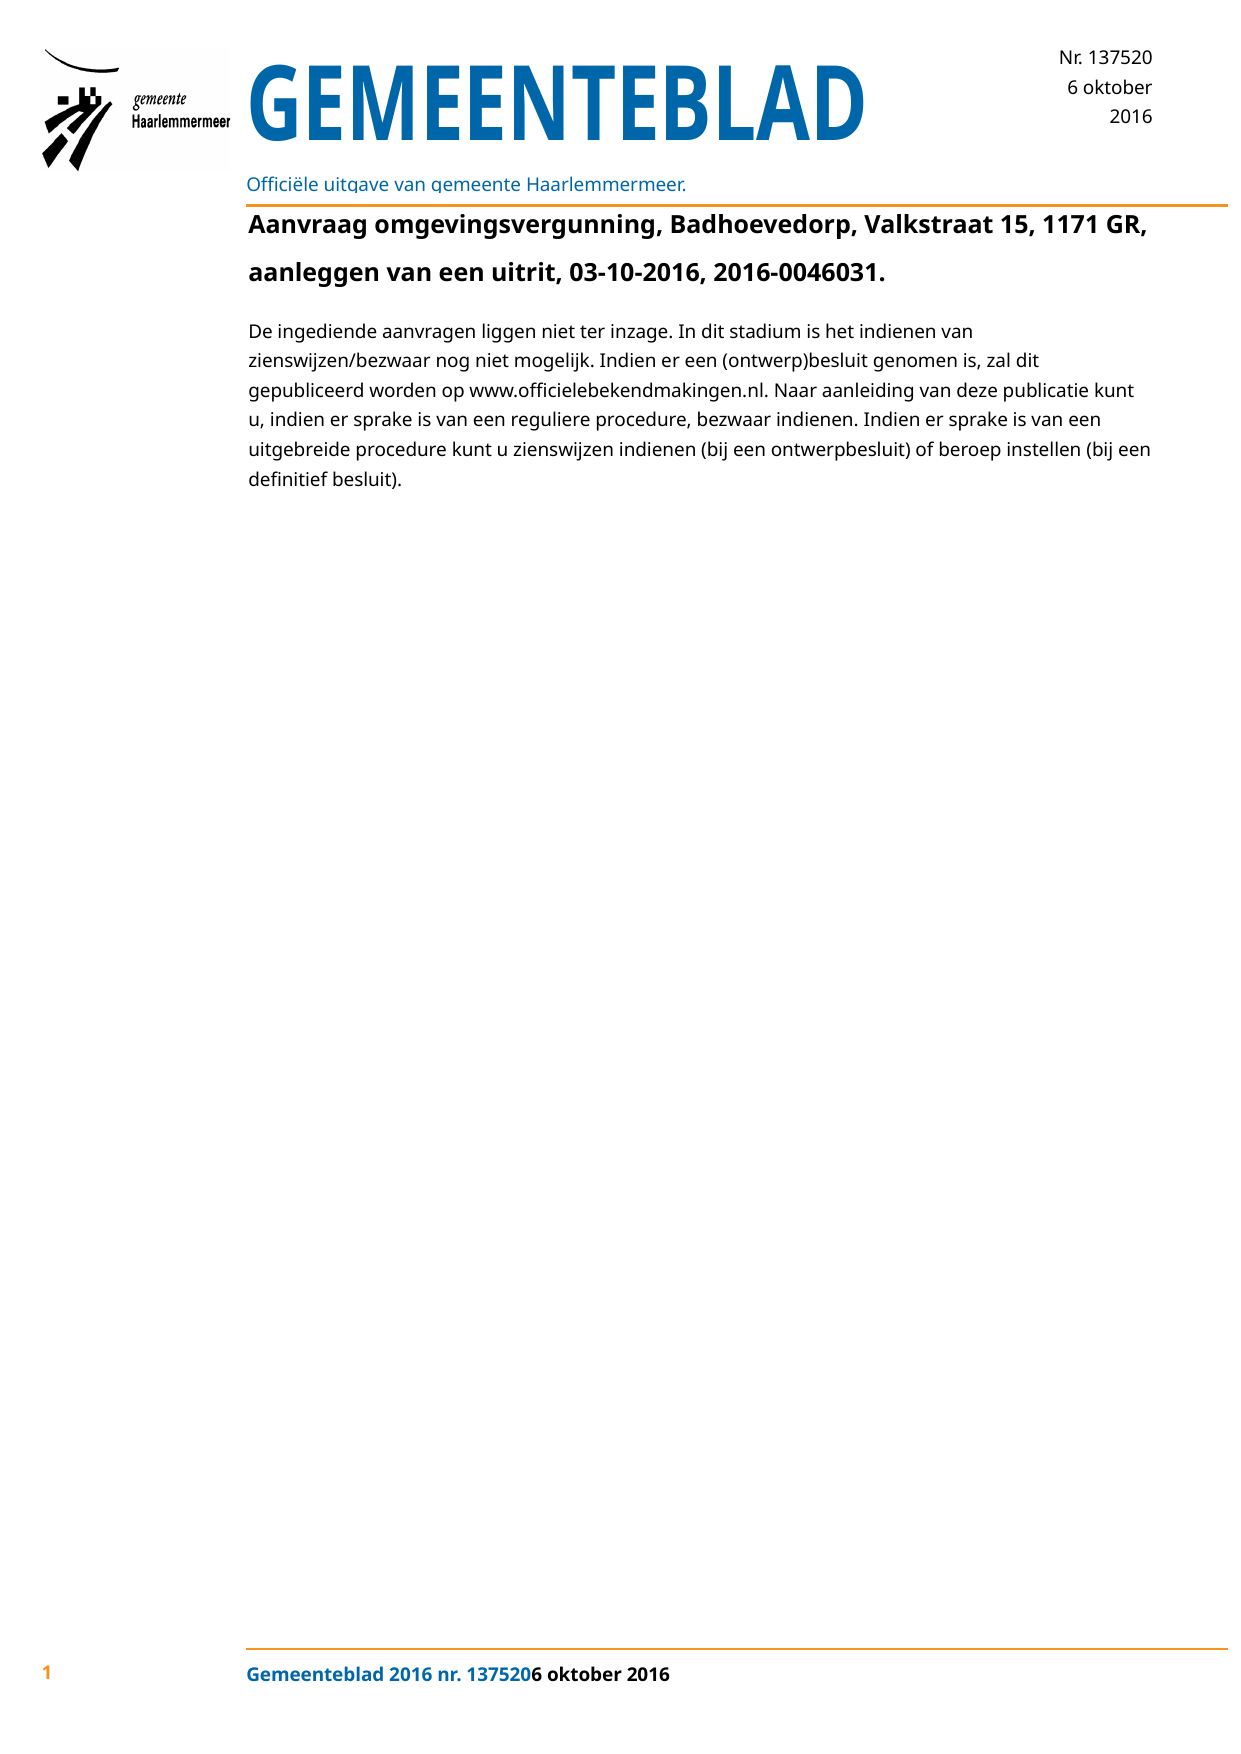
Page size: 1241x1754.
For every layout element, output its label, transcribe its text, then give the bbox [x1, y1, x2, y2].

text Aanvraag omgevingsvergunning, Badhoevedorp, Valkstraat 15, 1171 GR, aanleggen van een uitrit, 03-10-2016, 2016-0046031. [248, 207, 1152, 288]
picture [41, 47, 231, 172]
text De ingediende aanvragen liggen niet ter inzage. In dit stadium is het indienen van zienswijzen/bezwaar nog niet mogelijk. Indien er een (ontwerp)besluit genomen is, zal dit gepubliceerd worden op www.officielebekendmakingen.nl. Naar aanleiding van deze publicatie kunt u, indien er sprake is van een reguliere procedure, bezwaar indienen. Indien er sprake is van een uitgebreide procedure kunt u zienswijzen indienen (bij een ontwerpbesluit) of beroep instellen (bij een definitief besluit). [248, 318, 1152, 492]
